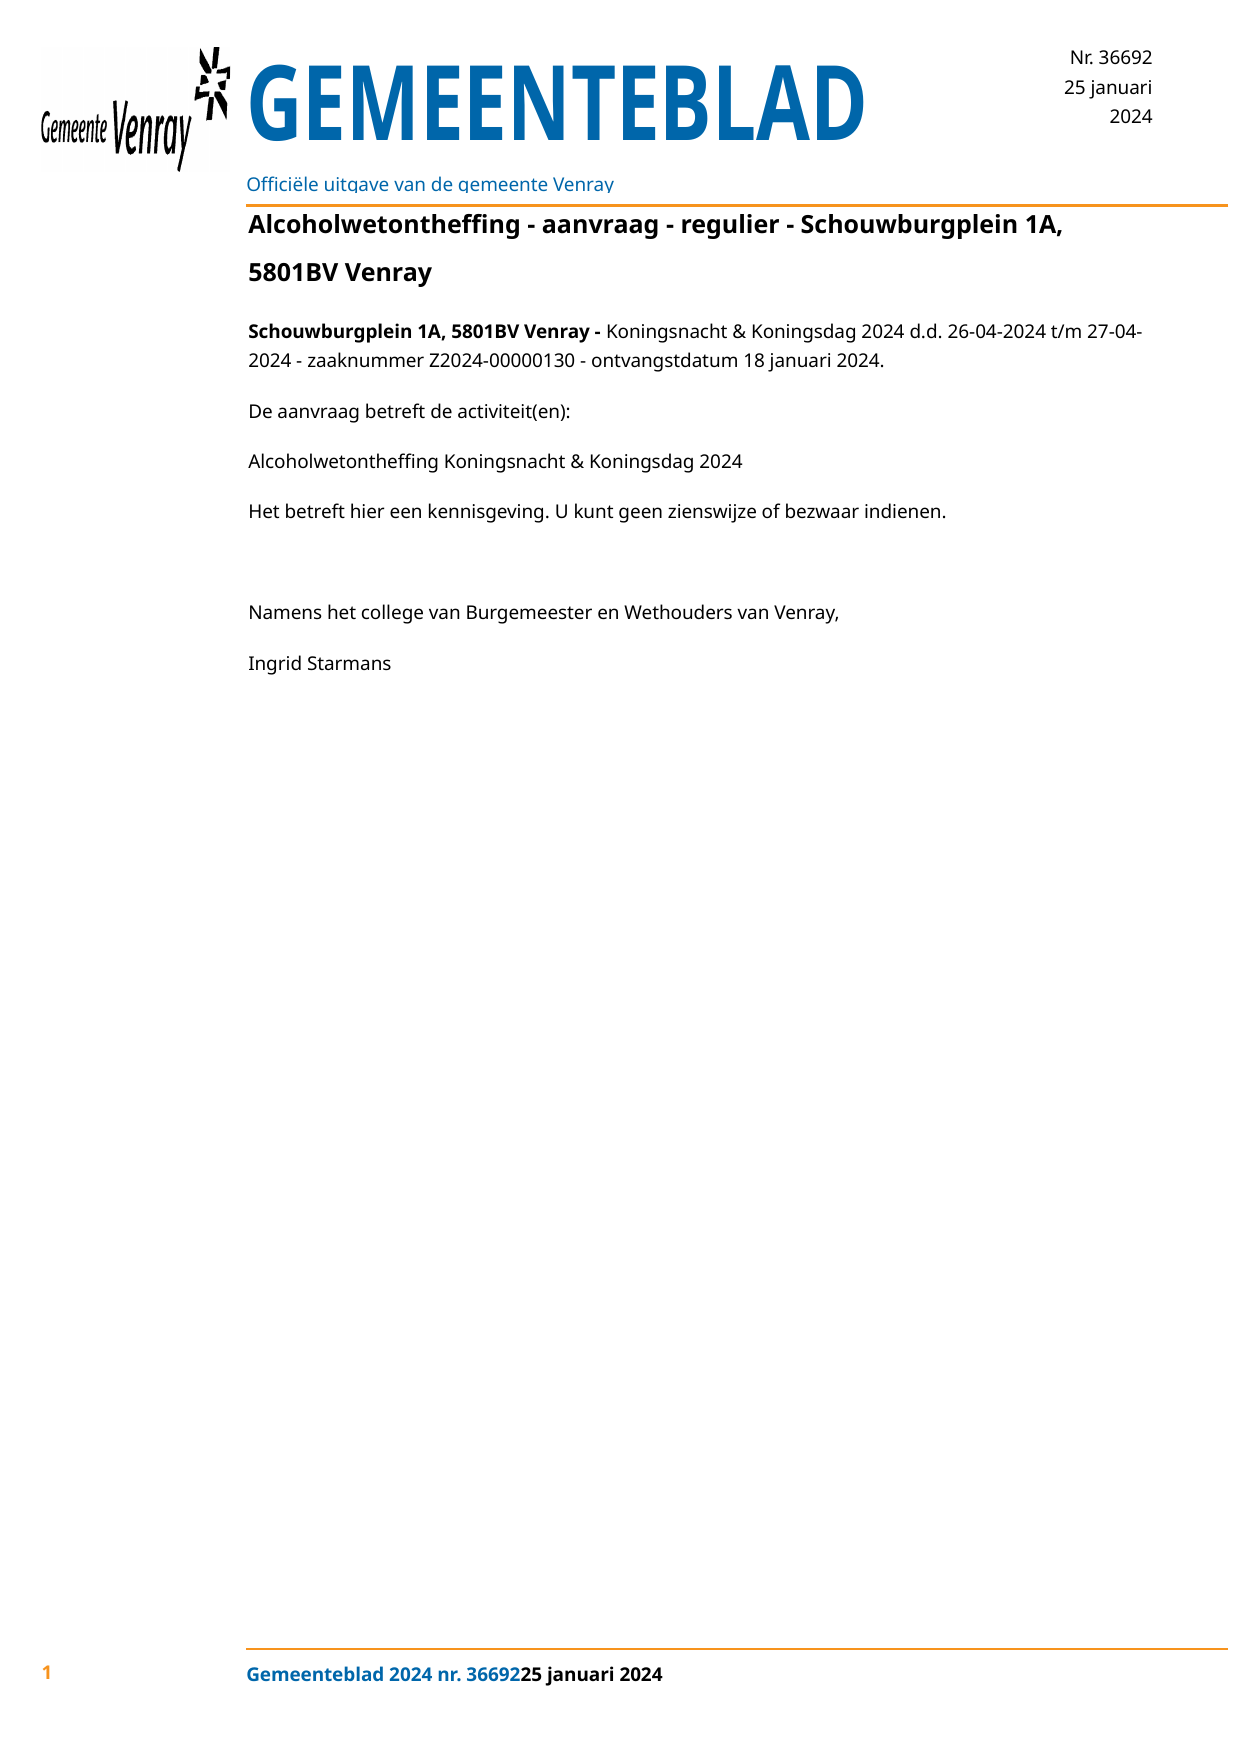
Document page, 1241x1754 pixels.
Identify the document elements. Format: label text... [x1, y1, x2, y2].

text Alcoholwetontheffing Koningsnacht & Koningsdag 2024 [248, 448, 1152, 474]
text Alcoholwetontheffing - aanvraag - regulier - Schouwburgplein 1A, 5801BV Venray [248, 207, 1152, 288]
text Namens het college van Burgemeester en Wethouders van Venray, [248, 599, 1152, 625]
text Schouwburgplein 1A, 5801BV Venray - Koningsnacht & Koningsdag 2024 d.d. 26-04-2024 t/m 27-04-2024 - zaaknummer Z2024-00000130 - ontvangstdatum 18 januari 2024. [248, 318, 1152, 373]
picture [41, 47, 231, 172]
text Ingrid Starmans [248, 650, 1152, 676]
text Het betreft hier een kennisgeving. U kunt geen zienswijze of bezwaar indienen. [248, 499, 1152, 524]
text De aanvraag betreft de activiteit(en): [248, 398, 1152, 424]
